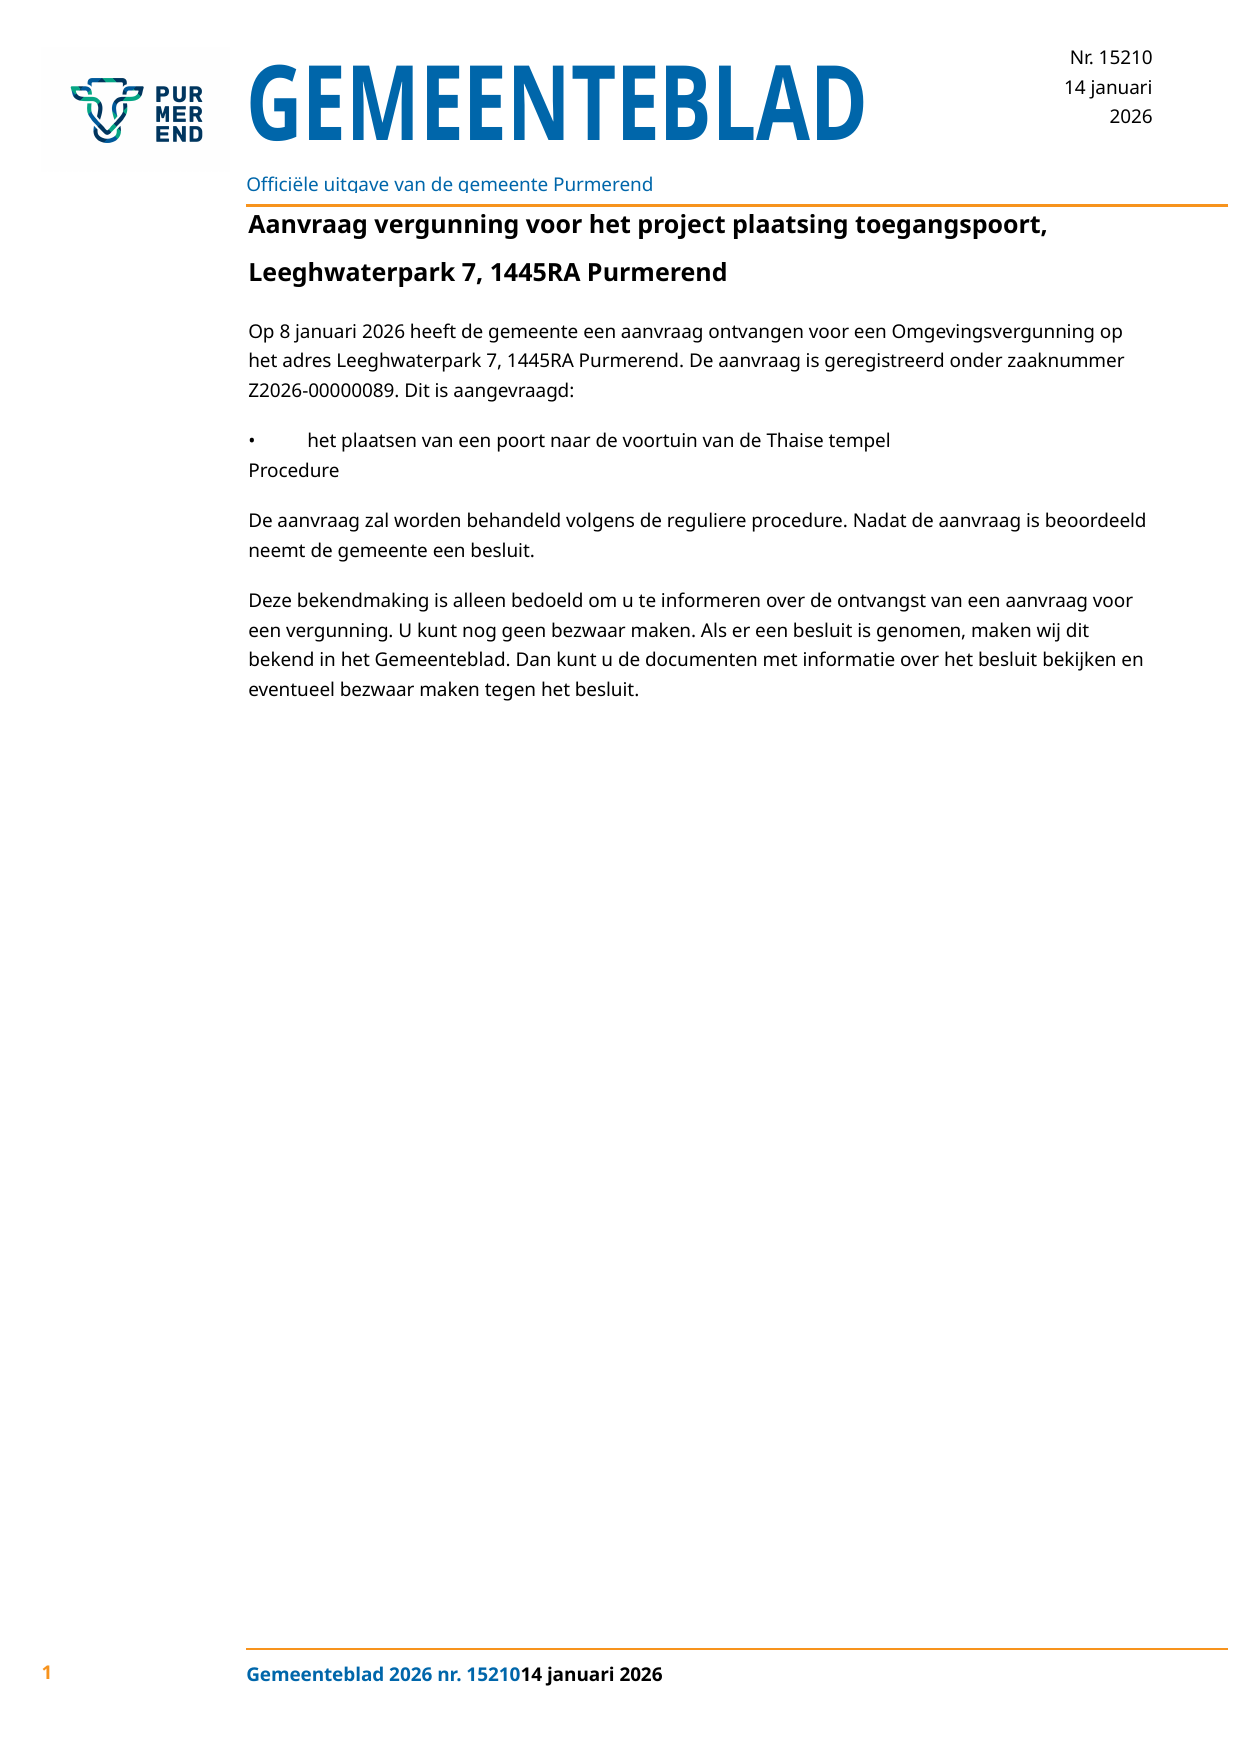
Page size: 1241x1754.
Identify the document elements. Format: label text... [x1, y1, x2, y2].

picture [41, 47, 231, 172]
text Deze bekendmaking is alleen bedoeld om u te informeren over de ontvangst van een aanvraag voor een vergunning. U kunt nog geen bezwaar maken. Als er een besluit is genomen, maken wij dit bekend in het Gemeenteblad. Dan kunt u de documenten met informatie over het besluit bekijken en eventueel bezwaar maken tegen het besluit. [248, 587, 1152, 702]
text Procedure [248, 457, 1152, 483]
text De aanvraag zal worden behandeld volgens de reguliere procedure. Nadat de aanvraag is beoordeeld neemt de gemeente een besluit. [248, 507, 1152, 563]
text Aanvraag vergunning voor het project plaatsing toegangspoort, Leeghwaterpark 7, 1445RA Purmerend [248, 207, 1152, 288]
list het plaatsen van een poort naar de voortuin van de Thaise tempel [248, 427, 1152, 453]
text Op 8 januari 2026 heeft de gemeente een aanvraag ontvangen voor een Omgevingsvergunning op het adres Leeghwaterpark 7, 1445RA Purmerend. De aanvraag is geregistreerd onder zaaknummer Z2026-00000089. Dit is aangevraagd: [248, 318, 1152, 403]
